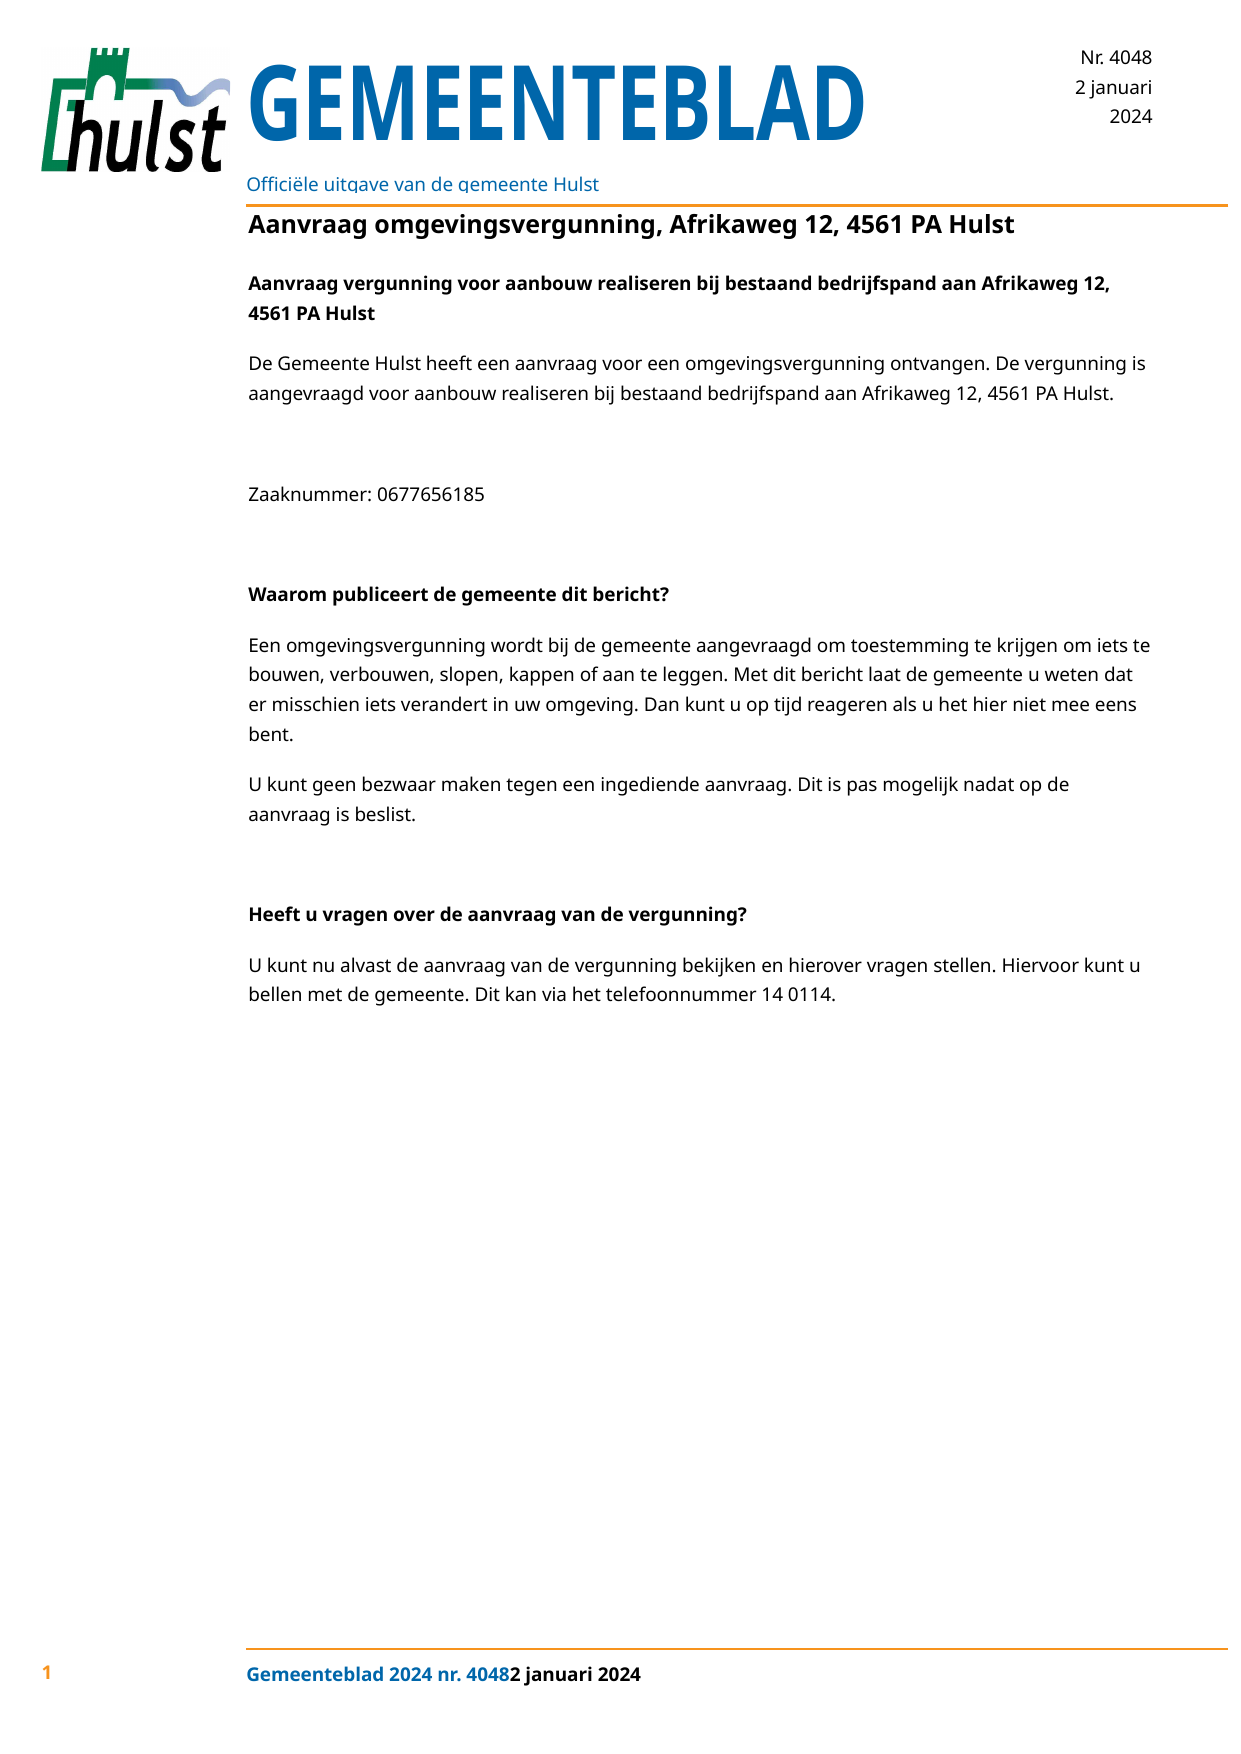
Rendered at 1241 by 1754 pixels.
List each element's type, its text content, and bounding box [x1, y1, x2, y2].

text Heeft u vragen over de aanvraag van de vergunning? [248, 902, 1152, 927]
text U kunt nu alvast de aanvraag van de vergunning bekijken en hierover vragen stellen. Hiervoor kunt u bellen met de gemeente. Dit kan via het telefoonnummer 14 0114. [248, 952, 1152, 1007]
text De Gemeente Hulst heeft een aanvraag voor een omgevingsvergunning ontvangen. De vergunning is aangevraagd voor aanbouw realiseren bij bestaand bedrijfspand aan Afrikaweg 12, 4561 PA Hulst. [248, 350, 1152, 406]
text Een omgevingsvergunning wordt bij de gemeente aangevraagd om toestemming te krijgen om iets te bouwen, verbouwen, slopen, kappen of aan te leggen. Met dit bericht laat de gemeente u weten dat er misschien iets verandert in uw omgeving. Dan kunt u op tijd reageren als u het hier niet mee eens bent. [248, 632, 1152, 746]
picture [41, 47, 231, 172]
text Aanvraag vergunning voor aanbouw realiseren bij bestaand bedrijfspand aan Afrikaweg 12, 4561 PA Hulst [248, 270, 1152, 326]
text U kunt geen bezwaar maken tegen een ingediende aanvraag. Dit is pas mogelijk nadat op de aanvraag is beslist. [248, 771, 1152, 826]
text Zaaknummer: 0677656185 [248, 481, 1152, 506]
text Aanvraag omgevingsvergunning, Afrikaweg 12, 4561 PA Hulst [248, 207, 1152, 241]
text Waarom publiceert de gemeente dit bericht? [248, 582, 1152, 607]
